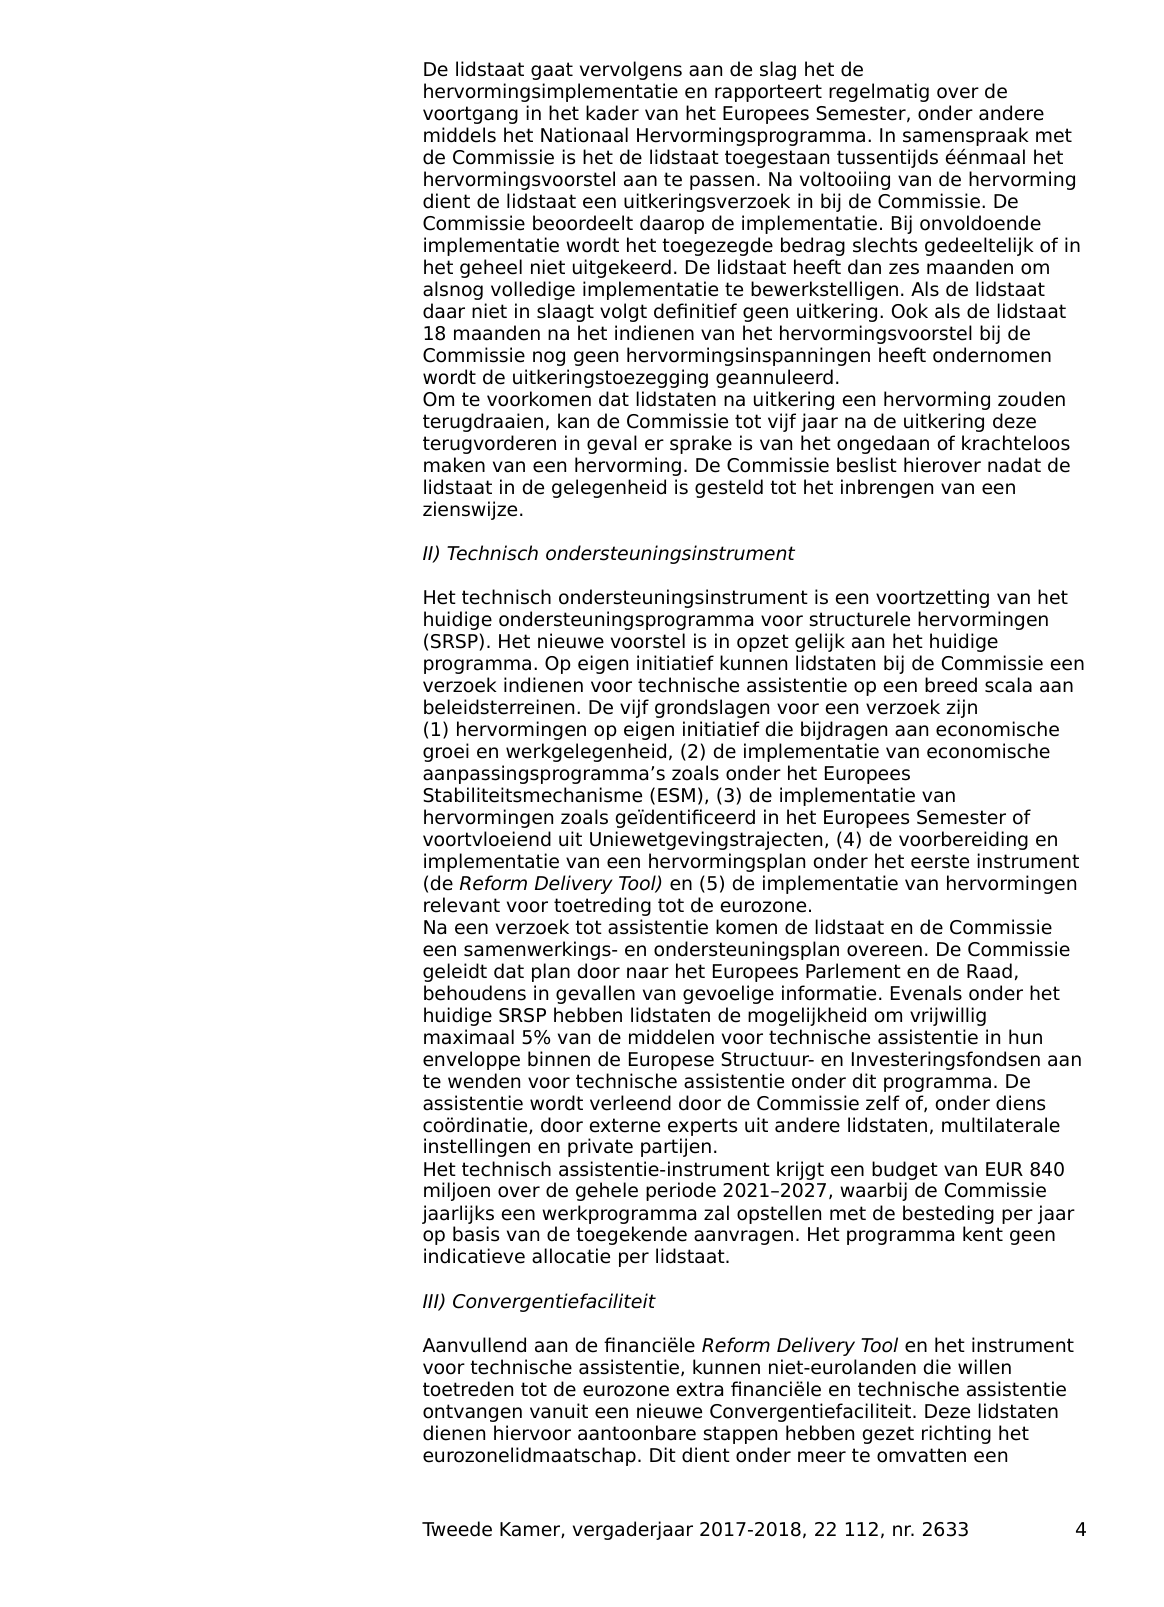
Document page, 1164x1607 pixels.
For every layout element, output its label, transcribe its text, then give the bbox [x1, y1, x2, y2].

subtitle III) Convergentiefaciliteit [422, 1291, 1087, 1312]
text De lidstaat gaat vervolgens aan de slag het de hervormingsimplementatie en rapporteert regelmatig over de voortgang in het kader van het Europees Semester, onder andere middels het Nationaal Hervormingsprogramma. In samenspraak met de Commissie is het de lidstaat toegestaan tussentijds éénmaal het hervormingsvoorstel aan te passen. Na voltooiing van de hervorming dient de lidstaat een uitkeringsverzoek in bij de Commissie. De Commissie beoordeelt daarop de implementatie. Bij onvoldoende implementatie wordt het toegezegde bedrag slechts gedeeltelijk of in het geheel niet uitgekeerd. De lidstaat heeft dan zes maanden om alsnog volledige implementatie te bewerkstelligen. Als de lidstaat daar niet in slaagt volgt definitief geen uitkering. Ook als de lidstaat 18 maanden na het indienen van het hervormingsvoorstel bij de Commissie nog geen hervormingsinspanningen heeft ondernomen wordt de uitkeringstoezegging geannuleerd. [422, 59, 1087, 389]
text Aanvullend aan de financiële Reform Delivery Tool en het instrument voor technische assistentie, kunnen niet-eurolanden die willen toetreden tot de eurozone extra financiële en technische assistentie ontvangen vanuit een nieuwe Convergentiefaciliteit. Deze lidstaten dienen hiervoor aantoonbare stappen hebben gezet richting het eurozonelidmaatschap. Dit dient onder meer te omvatten een [422, 1335, 1087, 1467]
text Het technisch assistentie-instrument krijgt een budget van EUR 840 miljoen over de gehele periode 2021–2027, waarbij de Commissie jaarlijks een werkprogramma zal opstellen met de besteding per jaar op basis van de toegekende aanvragen. Het programma kent geen indicatieve allocatie per lidstaat. [422, 1158, 1087, 1268]
text Het technisch ondersteuningsinstrument is een voortzetting van het huidige ondersteuningsprogramma voor structurele hervormingen (SRSP). Het nieuwe voorstel is in opzet gelijk aan het huidige programma. Op eigen initiatief kunnen lidstaten bij de Commissie een verzoek indienen voor technische assistentie op een breed scala aan beleidsterreinen. De vijf grondslagen voor een verzoek zijn (1) hervormingen op eigen initiatief die bijdragen aan economische groei en werkgelegenheid, (2) de implementatie van economische aanpassingsprogramma’s zoals onder het Europees Stabiliteitsmechanisme (ESM), (3) de implementatie van hervormingen zoals geïdentificeerd in het Europees Semester of voortvloeiend uit Uniewetgevingstrajecten, (4) de voorbereiding en implementatie van een hervormingsplan onder het eerste instrument (de Reform Delivery Tool) en (5) de implementatie van hervormingen relevant voor toetreding tot de eurozone. [422, 587, 1087, 917]
text Na een verzoek tot assistentie komen de lidstaat en de Commissie een samenwerkings- en ondersteuningsplan overeen. De Commissie geleidt dat plan door naar het Europees Parlement en de Raad, behoudens in gevallen van gevoelige informatie. Evenals onder het huidige SRSP hebben lidstaten de mogelijkheid om vrijwillig maximaal 5% van de middelen voor technische assistentie in hun enveloppe binnen de Europese Structuur- en Investeringsfondsen aan te wenden voor technische assistentie onder dit programma. De assistentie wordt verleend door de Commissie zelf of, onder diens coördinatie, door externe experts uit andere lidstaten, multilaterale instellingen en private partijen. [422, 917, 1087, 1158]
text Om te voorkomen dat lidstaten na uitkering een hervorming zouden terugdraaien, kan de Commissie tot vijf jaar na de uitkering deze terugvorderen in geval er sprake is van het ongedaan of krachteloos maken van een hervorming. De Commissie beslist hierover nadat de lidstaat in de gelegenheid is gesteld tot het inbrengen van een zienswijze. [422, 389, 1087, 521]
subtitle II) Technisch ondersteuningsinstrument [422, 543, 1087, 565]
